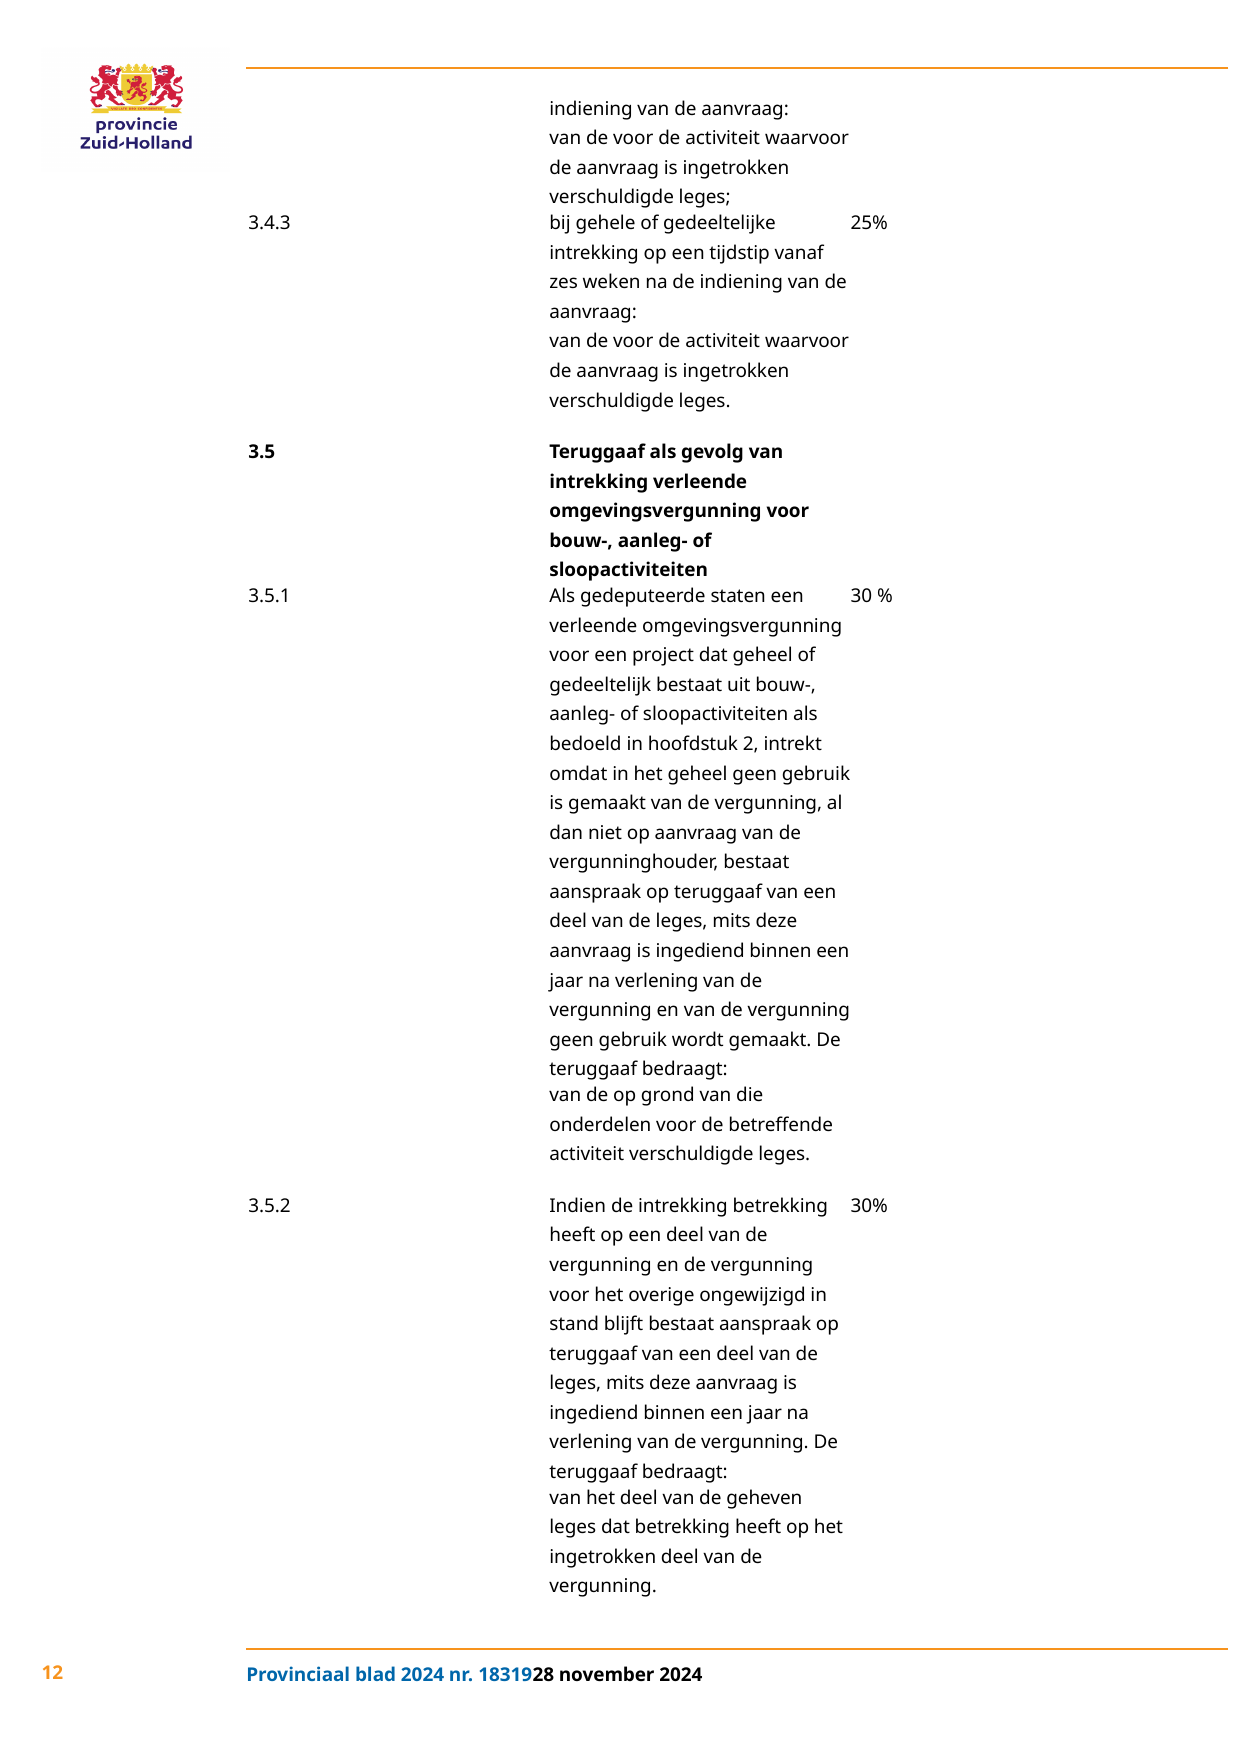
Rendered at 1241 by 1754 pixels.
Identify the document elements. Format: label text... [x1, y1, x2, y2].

table_cell indiening van de aanvraag: van de voor de activiteit waarvoor de aanvraag is ingetrokken verschuldigde leges; [549, 95, 850, 209]
table_cell bij gehele of gedeeltelijke intrekking op een tijdstip vanaf zes weken na de indiening van de aanvraag: van de voor de activiteit waarvoor de aanvraag is ingetrokken verschuldigde leges. [549, 209, 850, 412]
table_cell 30 % [850, 582, 1152, 1081]
table_cell [850, 438, 1152, 582]
table_cell [850, 95, 1152, 209]
table_cell van het deel van de geheven leges dat betrekking heeft op het ingetrokken deel van de vergunning. [549, 1484, 850, 1598]
table_cell [248, 1166, 549, 1192]
table_cell 25% [850, 209, 1152, 412]
table_cell [549, 1166, 850, 1192]
table_cell Als gedeputeerde staten een verleende omgevingsvergunning voor een project dat geheel of gedeeltelijk bestaat uit bouw-, aanleg- of sloopactiviteiten als bedoeld in hoofdstuk 2, intrekt omdat in het geheel geen gebruik is gemaakt van de vergunning, al dan niet op aanvraag van de vergunninghouder, bestaat aanspraak op teruggaaf van een deel van de leges, mits deze aanvraag is ingediend binnen een jaar na verlening van de vergunning en van de vergunning geen gebruik wordt gemaakt. De teruggaaf bedraagt: [549, 582, 850, 1081]
table_cell [850, 413, 1152, 438]
table_cell 3.5.2 [248, 1192, 549, 1484]
table_cell [850, 1166, 1152, 1192]
table_cell Indien de intrekking betrekking heeft op een deel van de vergunning en de vergunning voor het overige ongewijzigd in stand blijft bestaat aanspraak op teruggaaf van een deel van de leges, mits deze aanvraag is ingediend binnen een jaar na verlening van de vergunning. De teruggaaf bedraagt: [549, 1192, 850, 1484]
table_cell 3.5 [248, 438, 549, 582]
table_cell 3.4.3 [248, 209, 549, 412]
table_cell van de op grond van die onderdelen voor de betreffende activiteit verschuldigde leges. [549, 1081, 850, 1166]
table_cell 30% [850, 1192, 1152, 1484]
table_cell Teruggaaf als gevolg van intrekking verleende omgevingsvergunning voor bouw-, aanleg- of sloopactiviteiten [549, 438, 850, 582]
table_cell [248, 1484, 549, 1598]
picture [41, 47, 231, 172]
table_cell [248, 95, 549, 209]
table_cell 3.5.1 [248, 582, 549, 1081]
table_cell [248, 413, 549, 438]
table_cell [549, 413, 850, 438]
table_cell [248, 1081, 549, 1166]
table_cell [850, 1081, 1152, 1166]
table_cell [850, 1484, 1152, 1598]
